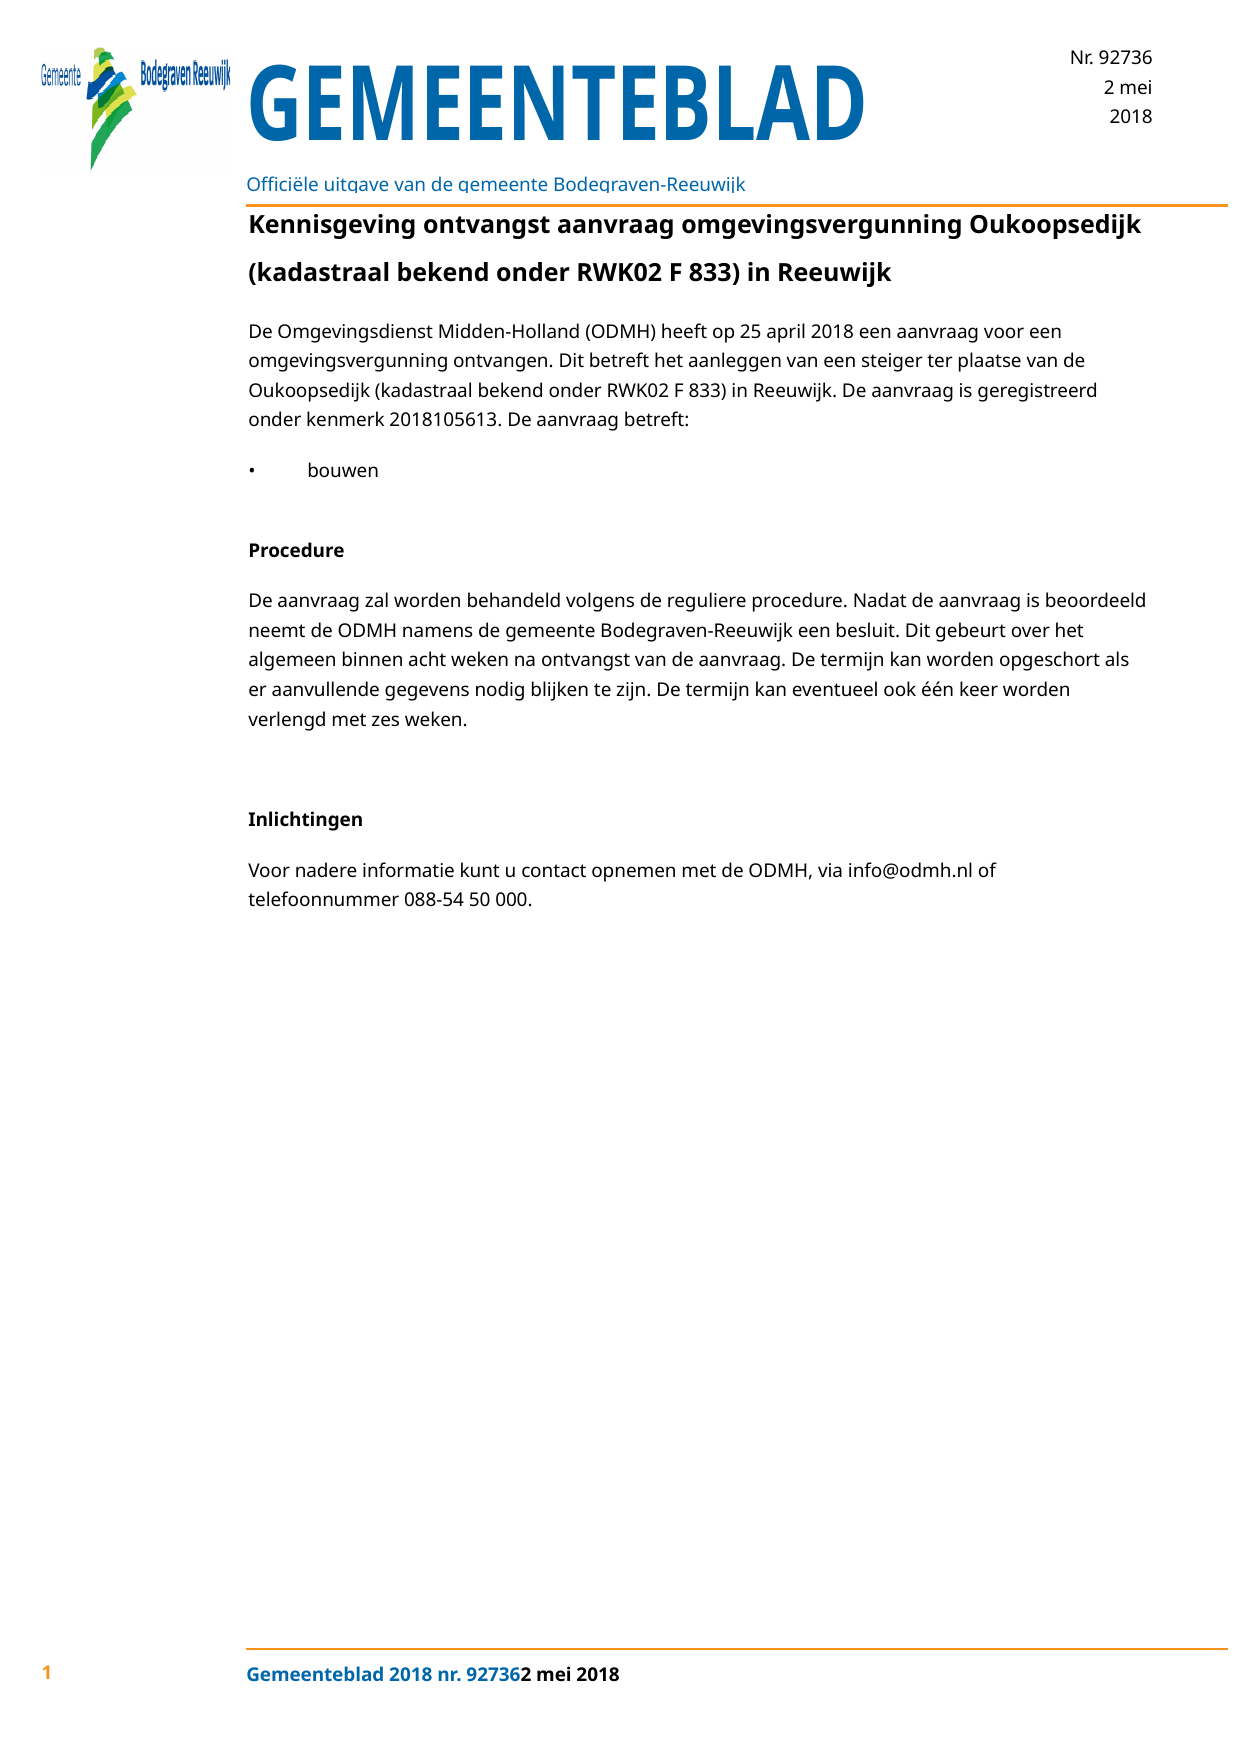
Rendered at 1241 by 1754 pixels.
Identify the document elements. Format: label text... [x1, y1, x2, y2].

text Inlichtingen [248, 807, 1152, 832]
picture [41, 47, 231, 172]
text De Omgevingsdienst Midden-Holland (ODMH) heeft op 25 april 2018 een aanvraag voor een omgevingsvergunning ontvangen. Dit betreft het aanleggen van een steiger ter plaatse van de Oukoopsedijk (kadastraal bekend onder RWK02 F 833) in Reeuwijk. De aanvraag is geregistreerd onder kenmerk 2018105613. De aanvraag betreft: [248, 318, 1152, 432]
text Voor nadere informatie kunt u contact opnemen met de ODMH, via info@odmh.nl of telefoonnummer 088-54 50 000. [248, 857, 1152, 912]
list bouwen [248, 457, 1152, 483]
text De aanvraag zal worden behandeld volgens de reguliere procedure. Nadat de aanvraag is beoordeeld neemt de ODMH namens de gemeente Bodegraven-Reeuwijk een besluit. Dit gebeurt over het algemeen binnen acht weken na ontvangst van de aanvraag. De termijn kan worden opgeschort als er aanvullende gegevens nodig blijken te zijn. De termijn kan eventueel ook één keer worden verlengd met zes weken. [248, 587, 1152, 732]
text Kennisgeving ontvangst aanvraag omgevingsvergunning Oukoopsedijk (kadastraal bekend onder RWK02 F 833) in Reeuwijk [248, 207, 1152, 288]
text Procedure [248, 537, 1152, 563]
